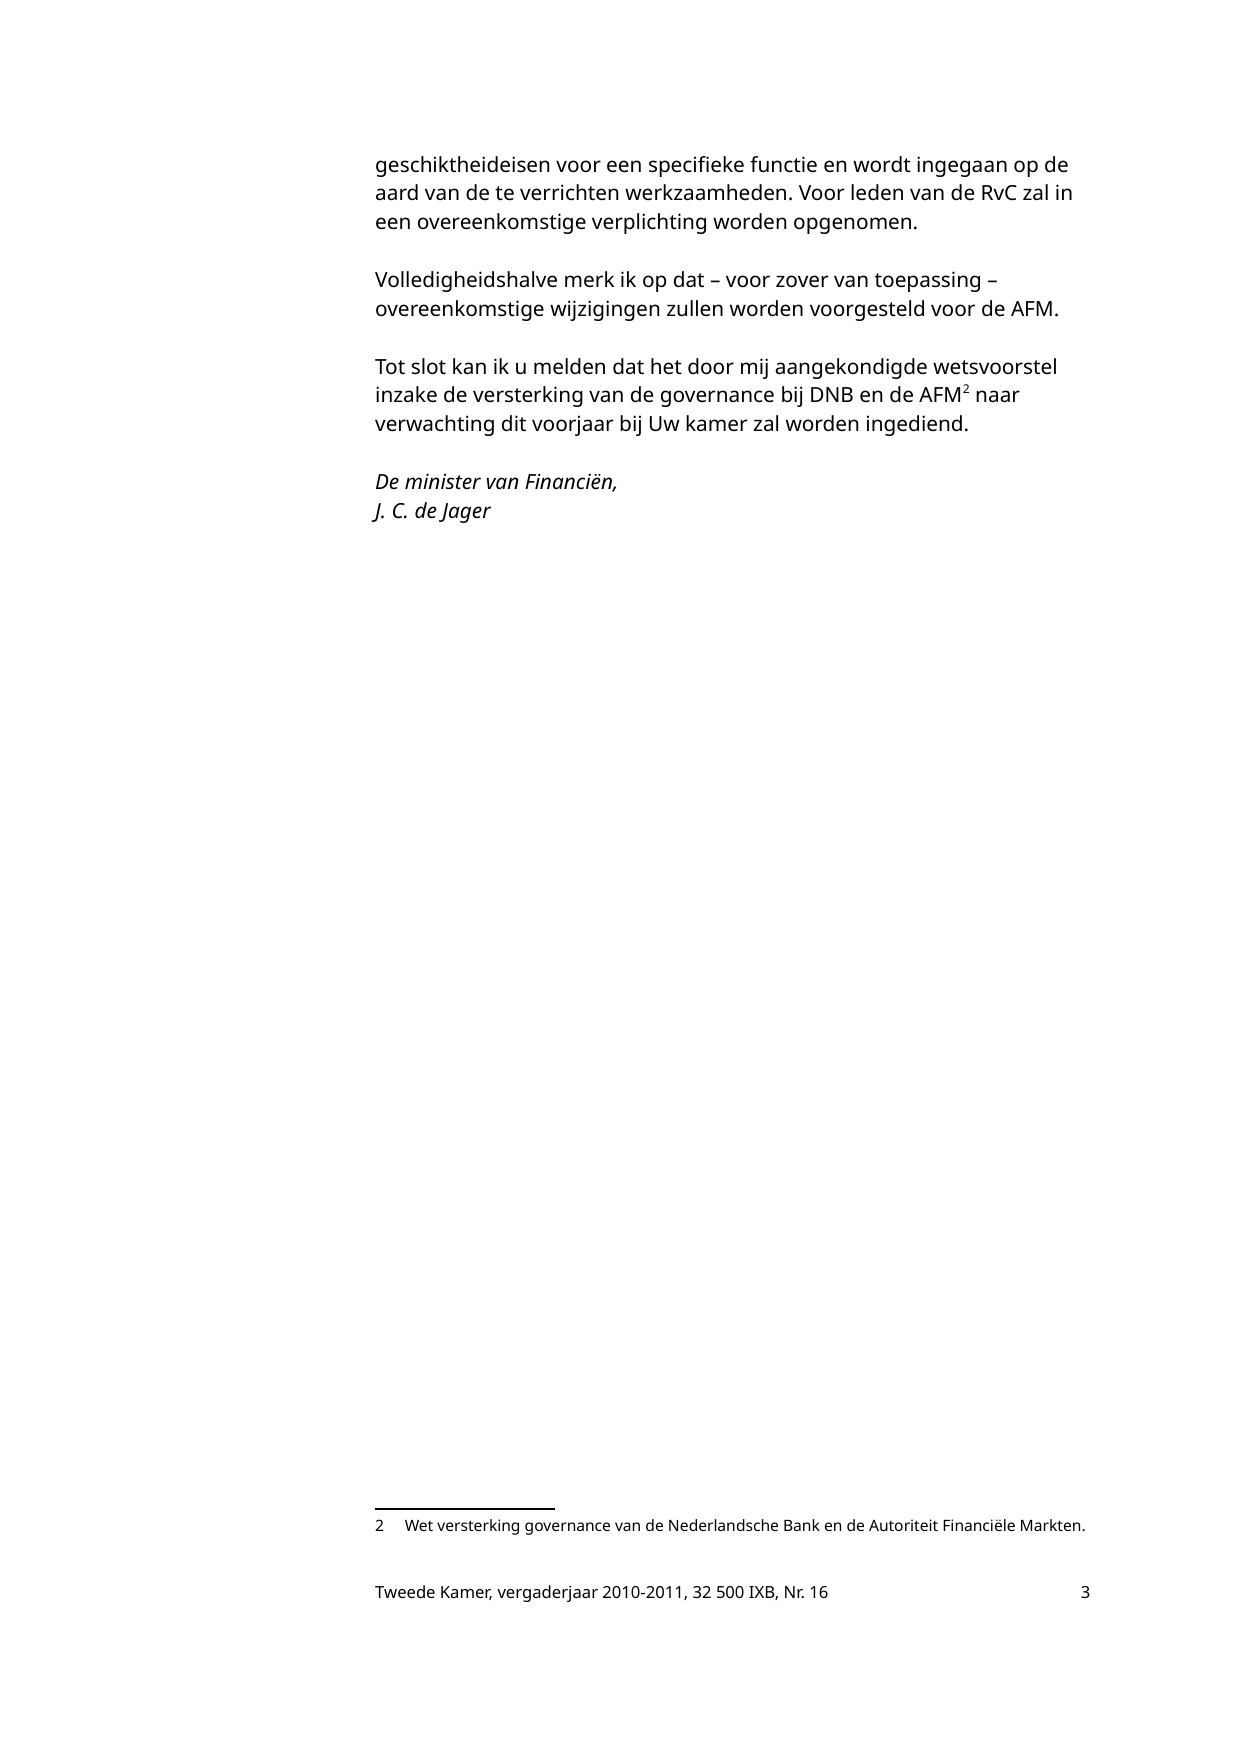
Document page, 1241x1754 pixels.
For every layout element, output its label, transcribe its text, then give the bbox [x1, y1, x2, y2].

text De minister van Financiën, [375, 467, 1090, 496]
text Volledigheidshalve merk ik op dat – voor zover van toepassing – overeenkomstige wijzigingen zullen worden voorgesteld voor de AFM. [375, 265, 1090, 322]
text J. C. de Jager [375, 496, 1090, 524]
text Tot slot kan ik u melden dat het door mij aangekondigde wetsvoorstel inzake de versterking van de governance bij DNB en de AFM naar verwachting dit voorjaar bij Uw kamer zal worden ingediend. [375, 352, 1090, 437]
text geschiktheideisen voor een specifieke functie en wordt ingegaan op de aard van de te verrichten werkzaamheden. Voor leden van de RvC zal in een overeenkomstige verplichting worden opgenomen. [375, 150, 1090, 235]
text Wet versterking governance van de Nederlandsche Bank en de Autoriteit Financiële Markten. [375, 1479, 1090, 1536]
